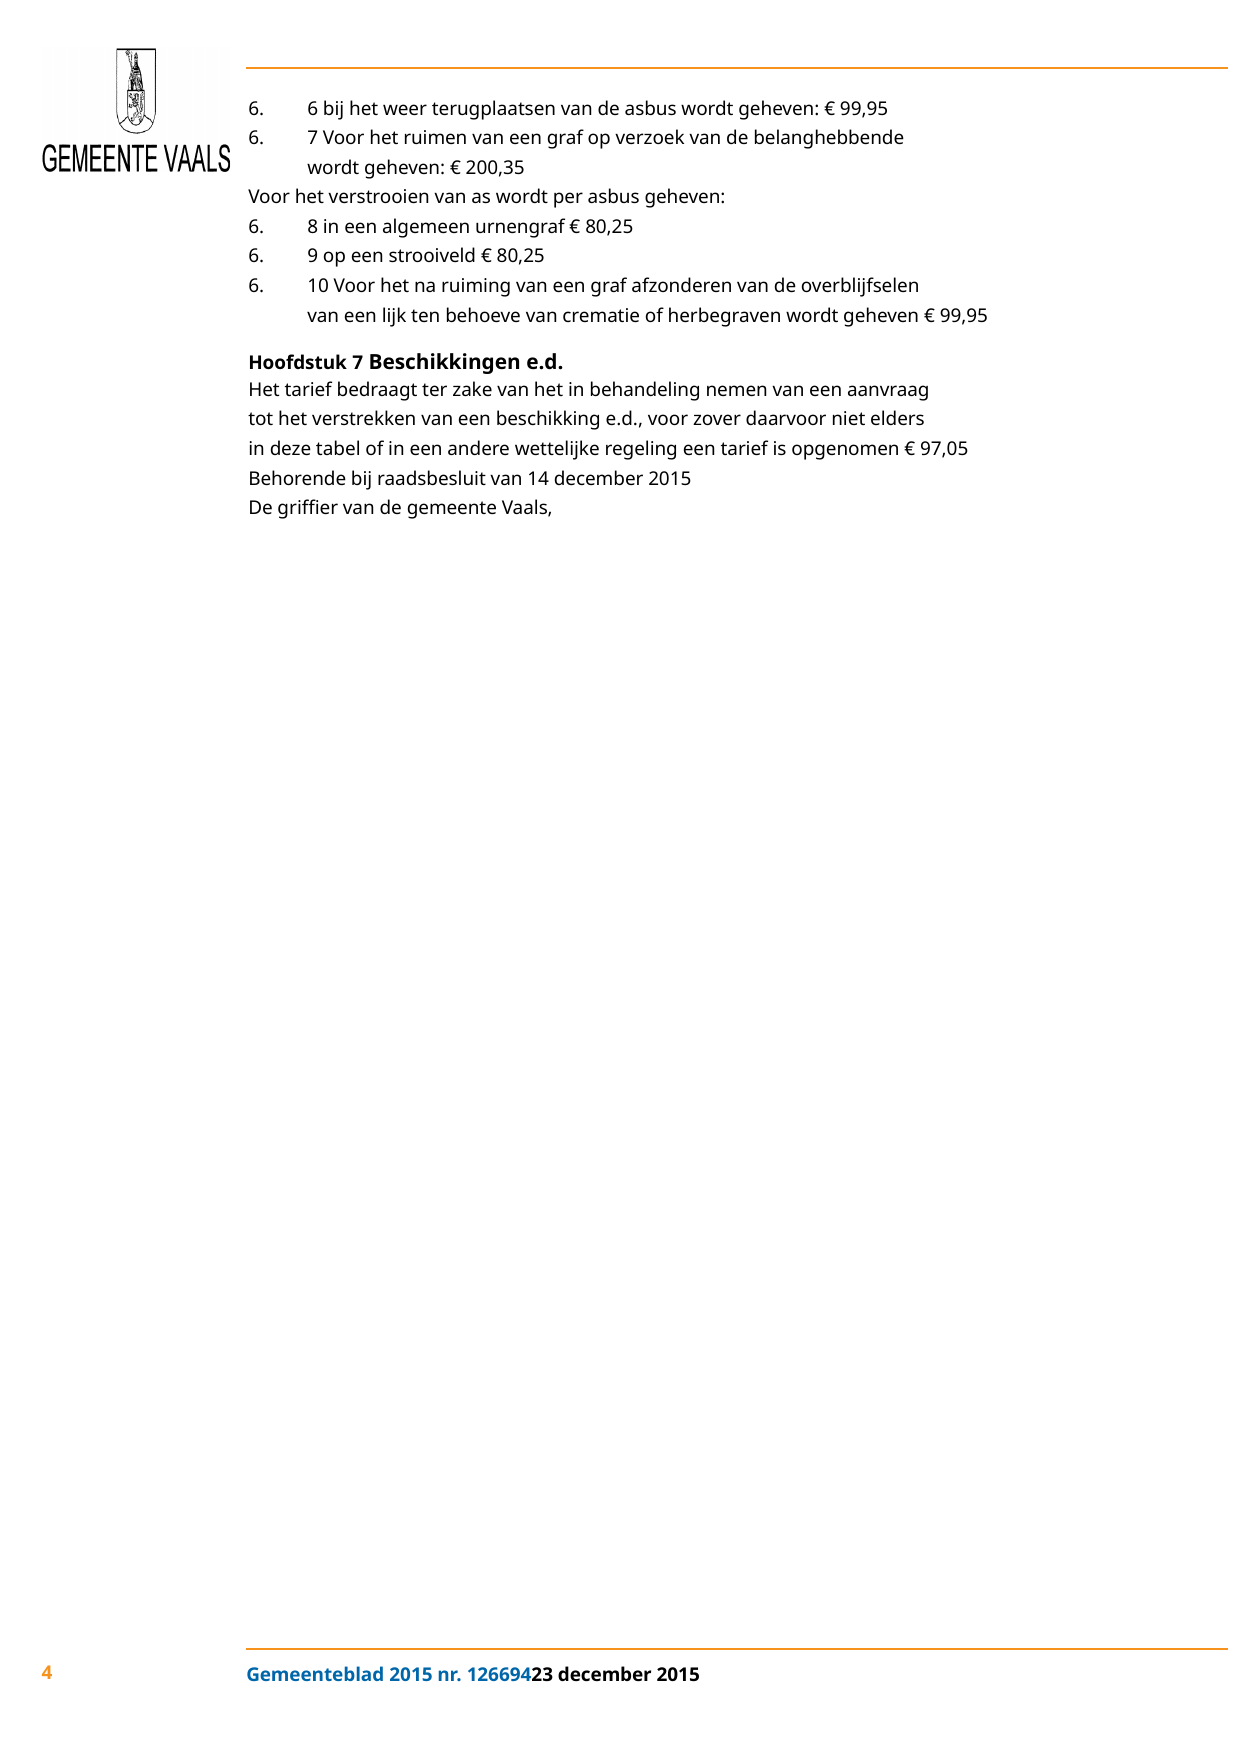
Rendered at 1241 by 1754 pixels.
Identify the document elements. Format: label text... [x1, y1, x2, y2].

text De griffier van de gemeente Vaals, [248, 494, 1152, 520]
text Behorende bij raadsbesluit van 14 december 2015 [248, 465, 1152, 490]
list 6 bij het weer terugplaatsen van de asbus wordt geheven: € 99,95 [248, 95, 1152, 121]
text in deze tabel of in een andere wettelijke regeling een tarief is opgenomen € 97,05 [248, 435, 1152, 461]
text tot het verstrekken van een beschikking e.d., voor zover daarvoor niet elders [248, 406, 1152, 431]
text Voor het verstrooien van as wordt per asbus geheven: [248, 183, 1152, 209]
text Het tarief bedraagt ter zake van het in behandeling nemen van een aanvraag [248, 376, 1152, 402]
list 7 Voor het ruimen van een graf op verzoek van de belanghebbende [248, 124, 1152, 150]
list 10 Voor het na ruiming van een graf afzonderen van de overblijfselen [248, 272, 1152, 298]
list van een lijk ten behoeve van crematie of herbegraven wordt geheven € 99,95 [248, 302, 1152, 328]
list 8 in een algemeen urnengraf € 80,25 [248, 213, 1152, 239]
text Hoofdstuk 7 Beschikkingen e.d. [248, 347, 1152, 376]
picture [41, 47, 231, 172]
list 9 op een strooiveld € 80,25 [248, 243, 1152, 268]
list wordt geheven: € 200,35 [248, 154, 1152, 180]
